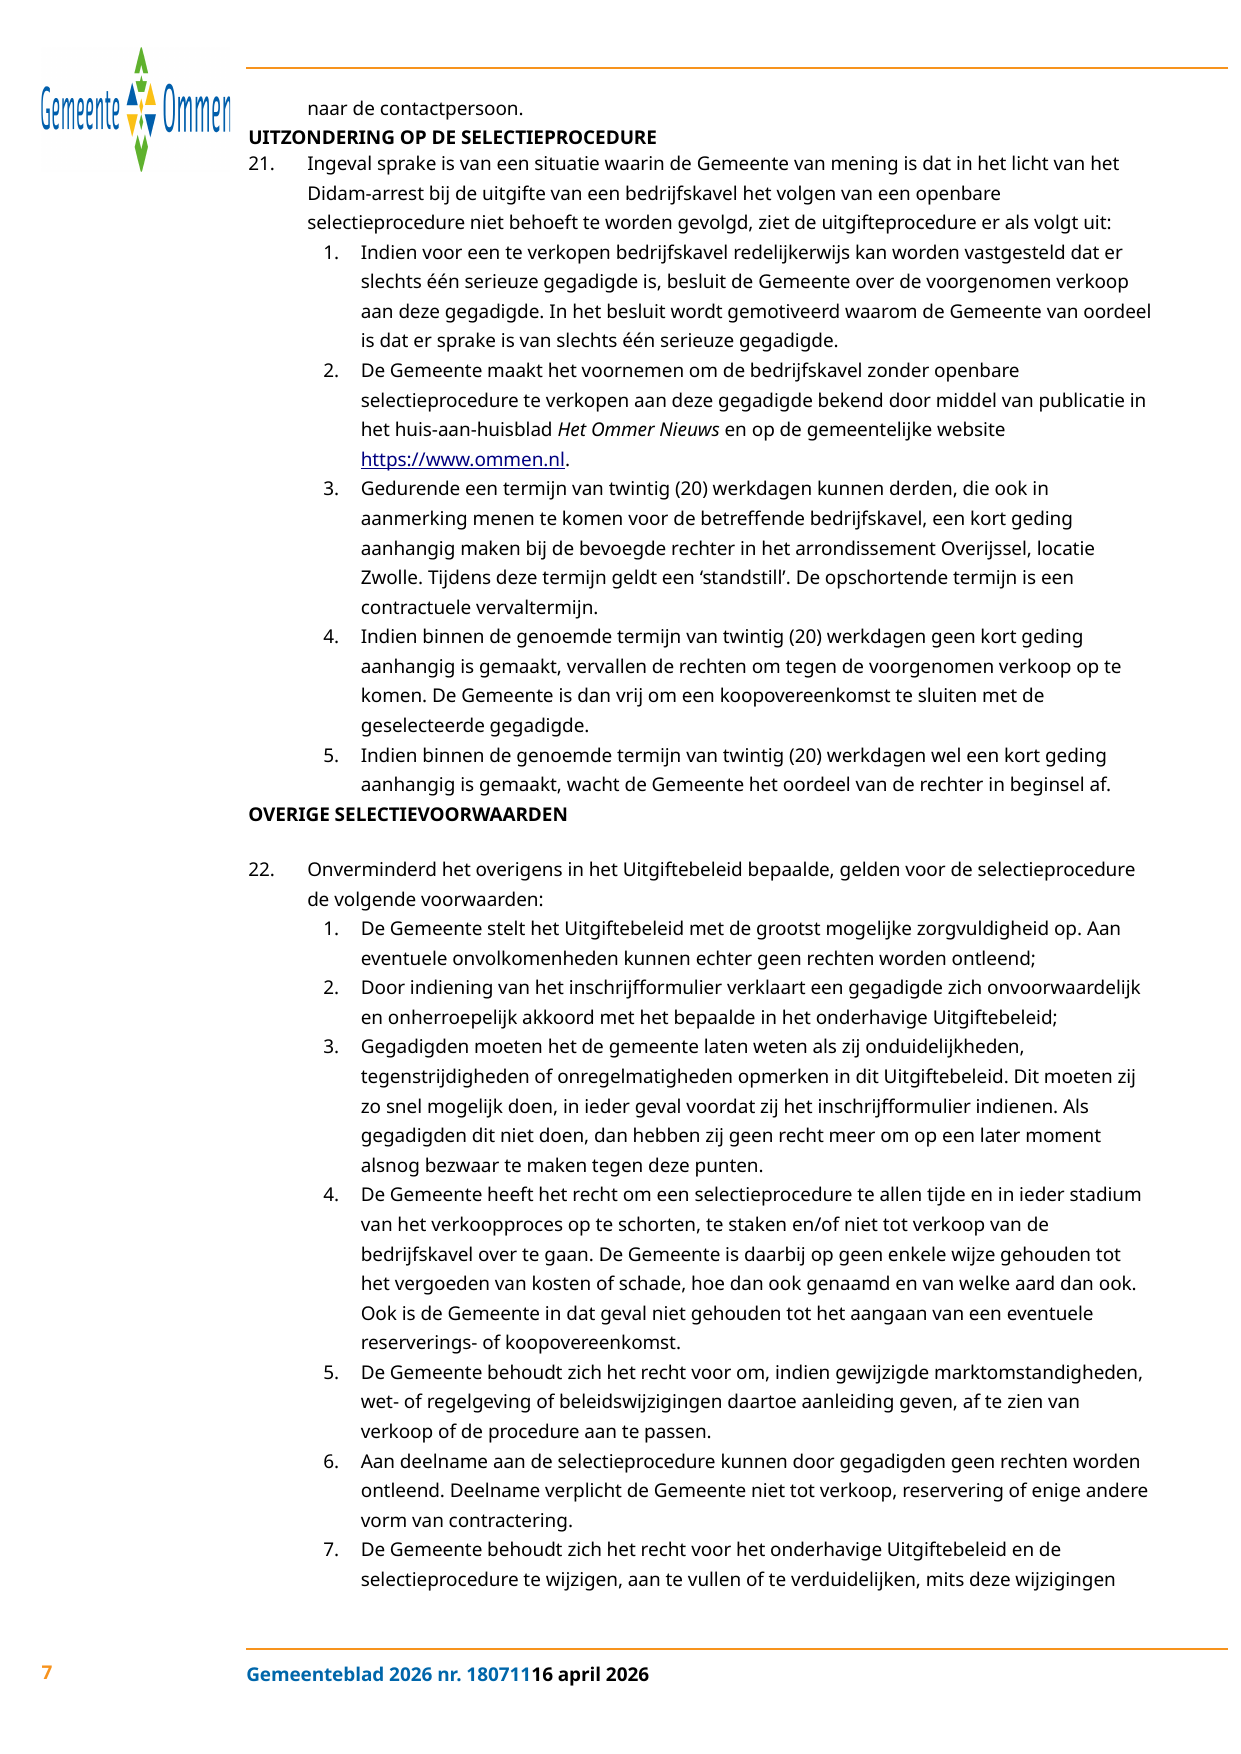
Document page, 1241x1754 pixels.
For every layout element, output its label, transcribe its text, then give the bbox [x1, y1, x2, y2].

list De Gemeente behoudt zich het recht voor het onderhavige Uitgiftebeleid en de selectieprocedure te wijzigen, aan te vullen of te verduidelijken, mits deze wijzigingen [323, 1537, 1152, 1592]
list Indien voor een te verkopen bedrijfskavel redelijkerwijs kan worden vastgesteld dat er slechts één serieuze gegadigde is, besluit de Gemeente over de voorgenomen verkoop aan deze gegadigde. In het besluit wordt gemotiveerd waarom de Gemeente van oordeel is dat er sprake is van slechts één serieuze gegadigde. [323, 239, 1152, 353]
list Gedurende een termijn van twintig (20) werkdagen kunnen derden, die ook in aanmerking menen te komen voor de betreffende bedrijfskavel, een kort geding aanhangig maken bij de bevoegde rechter in het arrondissement Overijssel, locatie Zwolle. Tijdens deze termijn geldt een ‘standstill’. De opschortende termijn is een contractuele vervaltermijn. [323, 476, 1152, 619]
list De Gemeente stelt het Uitgiftebeleid met de grootst mogelijke zorgvuldigheid op. Aan eventuele onvolkomenheden kunnen echter geen rechten worden ontleend; [323, 915, 1152, 971]
picture [41, 47, 231, 172]
text OVERIGE SELECTIEVOORWAARDEN [248, 801, 1152, 827]
list Gegadigden moeten het de gemeente laten weten als zij onduidelijkheden, tegenstrijdigheden of onregelmatigheden opmerken in dit Uitgiftebeleid. Dit moeten zij zo snel mogelijk doen, in ieder geval voordat zij het inschrijfformulier indienen. Als gegadigden dit niet doen, dan hebben zij geen recht meer om op een later moment alsnog bezwaar te maken tegen deze punten. [323, 1034, 1152, 1178]
list Indien binnen de genoemde termijn van twintig (20) werkdagen geen kort geding aanhangig is gemaakt, vervallen de rechten om tegen de voorgenomen verkoop op te komen. De Gemeente is dan vrij om een koopovereenkomst te sluiten met de geselecteerde gegadigde. [323, 623, 1152, 738]
list De Gemeente behoudt zich het recht voor om, indien gewijzigde marktomstandigheden, wet- of regelgeving of beleidswijzigingen daartoe aanleiding geven, af te zien van verkoop of de procedure aan te passen. [323, 1359, 1152, 1444]
list Door indiening van het inschrijfformulier verklaart een gegadigde zich onvoorwaardelijk en onherroepelijk akkoord met het bepaalde in het onderhavige Uitgiftebeleid; [323, 974, 1152, 1030]
list Ingeval sprake is van een situatie waarin de Gemeente van mening is dat in het licht van het Didam-arrest bij de uitgifte van een bedrijfskavel het volgen van een openbare selectieprocedure niet behoeft te worden gevolgd, ziet de uitgifteprocedure er als volgt uit: [248, 150, 1152, 235]
text UITZONDERING OP DE SELECTIEPROCEDURE [248, 124, 1152, 150]
list Indien binnen de genoemde termijn van twintig (20) werkdagen wel een kort geding aanhangig is gemaakt, wacht de Gemeente het oordeel van de rechter in beginsel af. [323, 742, 1152, 797]
list De Gemeente maakt het voornemen om de bedrijfskavel zonder openbare selectieprocedure te verkopen aan deze gegadigde bekend door middel van publicatie in het huis-aan-huisblad Het Ommer Nieuws en op de gemeentelijke website https://www.ommen.nl. [323, 357, 1152, 472]
list Aan deelname aan de selectieprocedure kunnen door gegadigden geen rechten worden ontleend. Deelname verplicht de Gemeente niet tot verkoop, reservering of enige andere vorm van contractering. [323, 1448, 1152, 1533]
list naar de contactpersoon. [248, 95, 1152, 121]
list Onverminderd het overigens in het Uitgiftebeleid bepaalde, gelden voor de selectieprocedure de volgende voorwaarden: [248, 856, 1152, 912]
list De Gemeente heeft het recht om een selectieprocedure te allen tijde en in ieder stadium van het verkoopproces op te schorten, te staken en/of niet tot verkoop van de bedrijfskavel over te gaan. De Gemeente is daarbij op geen enkele wijze gehouden tot het vergoeden van kosten of schade, hoe dan ook genaamd en van welke aard dan ook. Ook is de Gemeente in dat geval niet gehouden tot het aangaan van een eventuele reserverings- of koopovereenkomst. [323, 1182, 1152, 1355]
